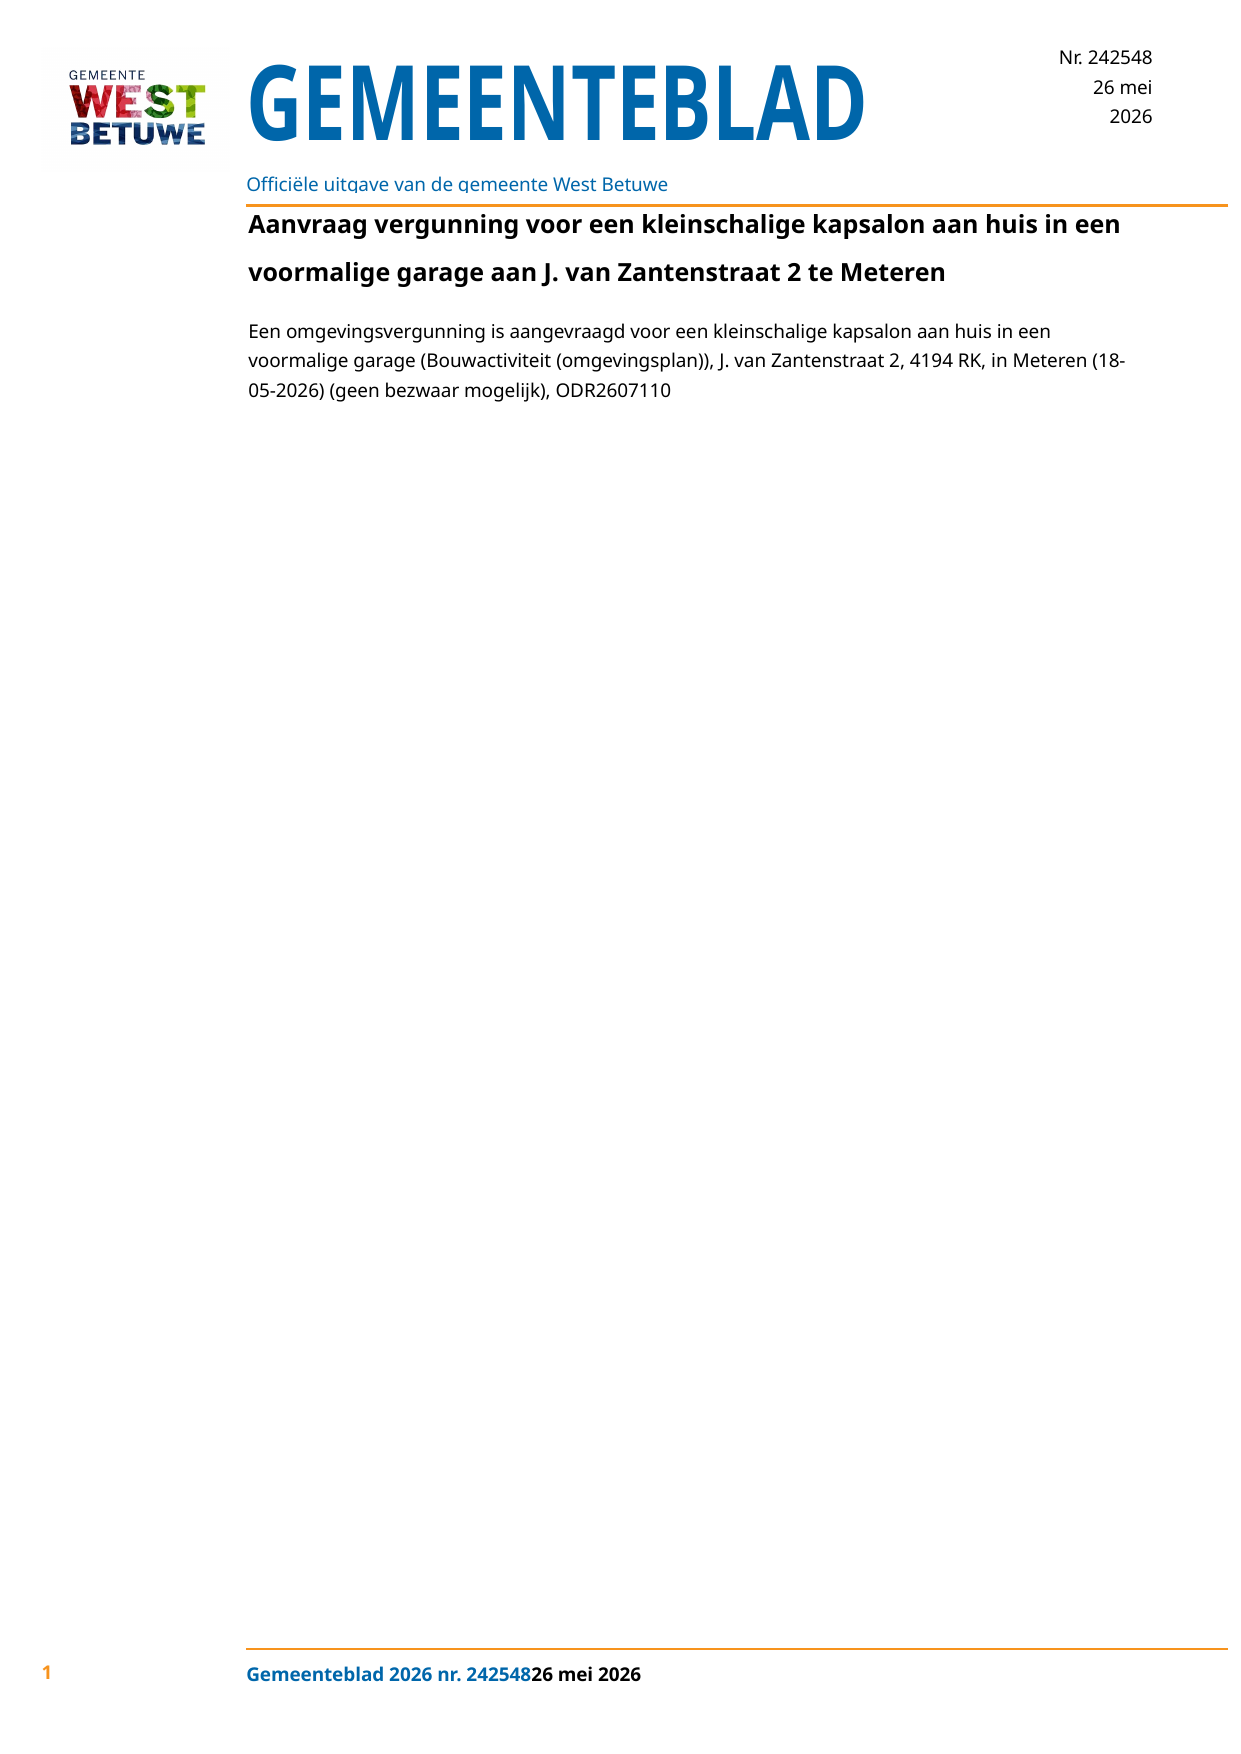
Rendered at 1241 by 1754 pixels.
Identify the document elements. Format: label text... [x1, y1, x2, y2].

text Aanvraag vergunning voor een kleinschalige kapsalon aan huis in een voormalige garage aan J. van Zantenstraat 2 te Meteren [248, 207, 1152, 288]
picture [41, 47, 231, 172]
text Een omgevingsvergunning is aangevraagd voor een kleinschalige kapsalon aan huis in een voormalige garage (Bouwactiviteit (omgevingsplan)), J. van Zantenstraat 2, 4194 RK, in Meteren (18-05-2026) (geen bezwaar mogelijk), ODR2607110 [248, 318, 1152, 403]
